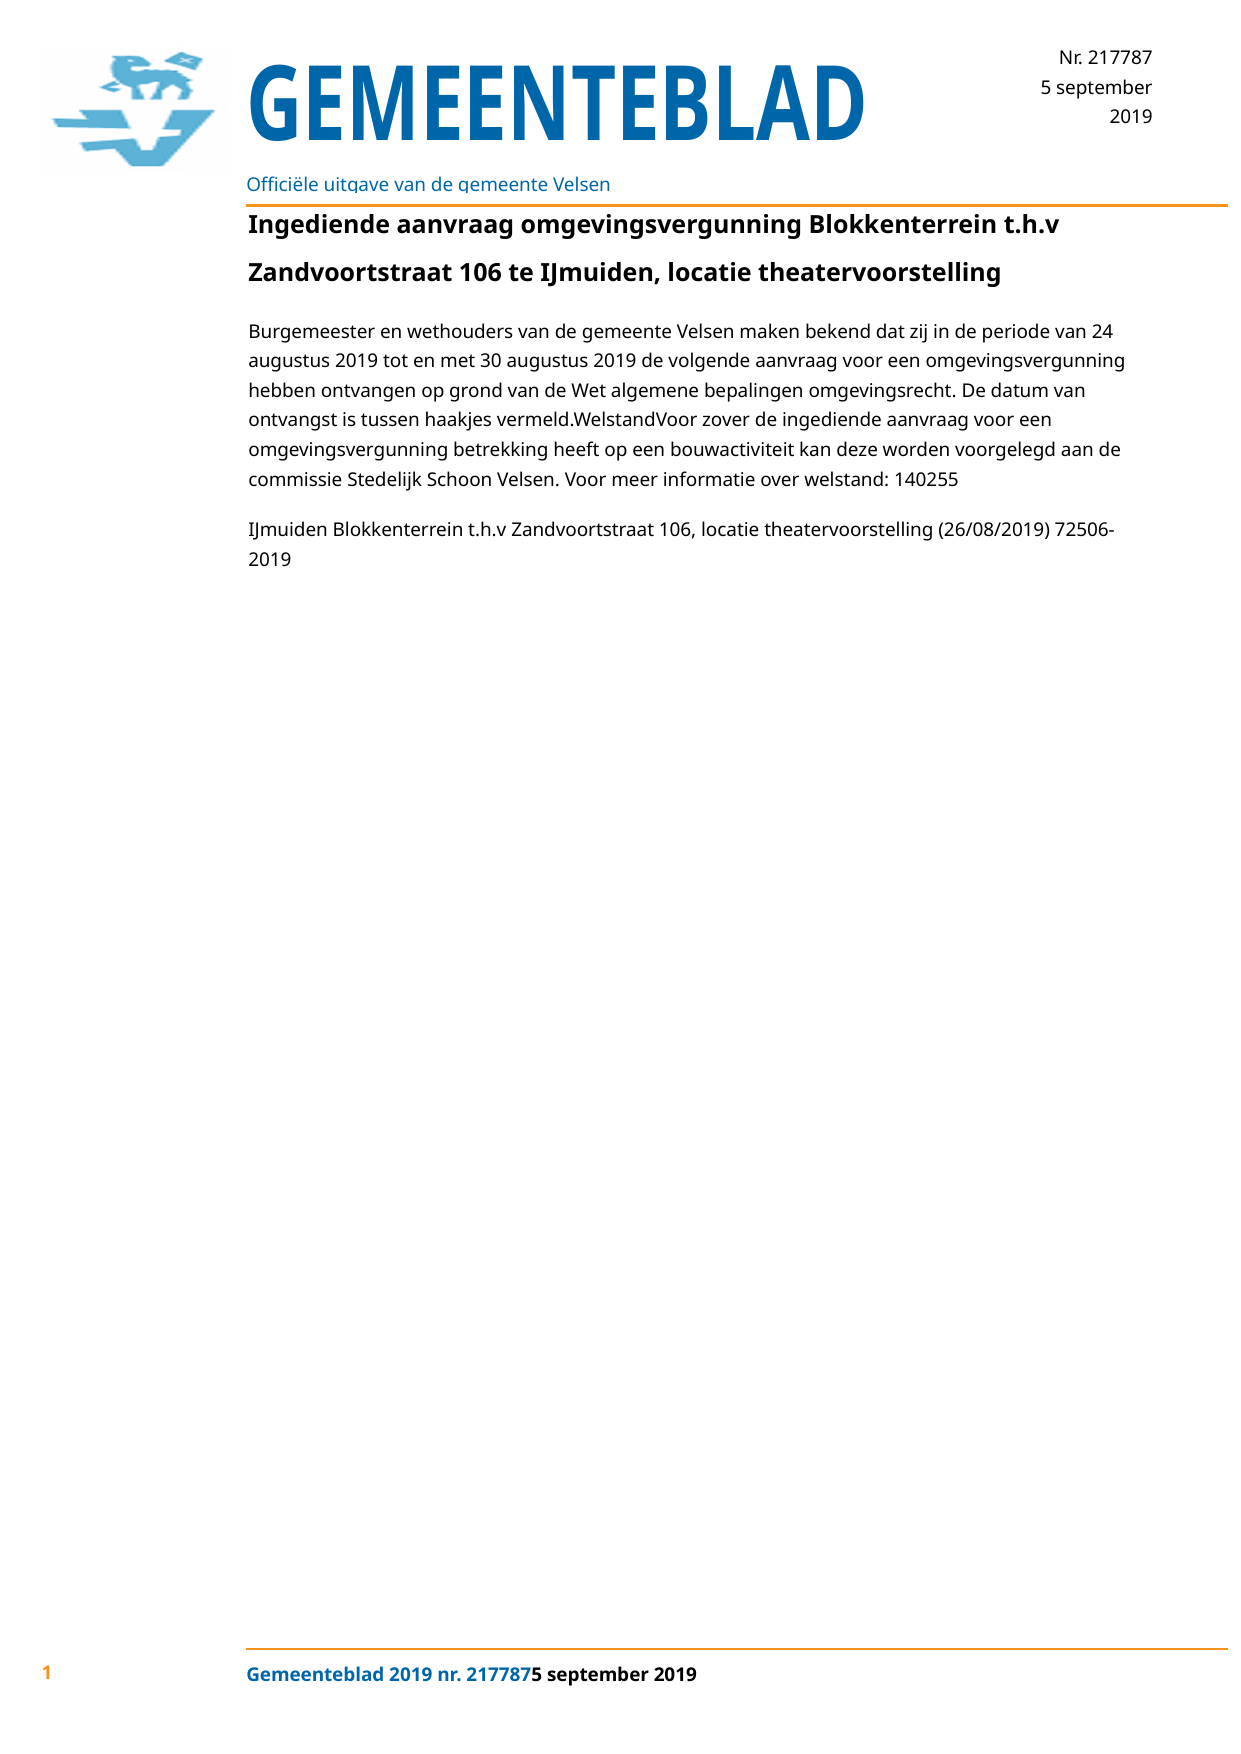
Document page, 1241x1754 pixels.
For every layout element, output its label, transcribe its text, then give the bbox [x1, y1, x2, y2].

picture [41, 47, 231, 172]
text Burgemeester en wethouders van de gemeente Velsen maken bekend dat zij in de periode van 24 augustus 2019 tot en met 30 augustus 2019 de volgende aanvraag voor een omgevingsvergunning hebben ontvangen op grond van de Wet algemene bepalingen omgevingsrecht. De datum van ontvangst is tussen haakjes vermeld.WelstandVoor zover de ingediende aanvraag voor een omgevingsvergunning betrekking heeft op een bouwactiviteit kan deze worden voorgelegd aan de commissie Stedelijk Schoon Velsen. Voor meer informatie over welstand: 140255 [248, 318, 1152, 492]
text IJmuiden Blokkenterrein t.h.v Zandvoortstraat 106, locatie theatervoorstelling (26/08/2019) 72506-2019 [248, 516, 1152, 572]
text Ingediende aanvraag omgevingsvergunning Blokkenterrein t.h.v Zandvoortstraat 106 te IJmuiden, locatie theatervoorstelling [248, 207, 1152, 288]
